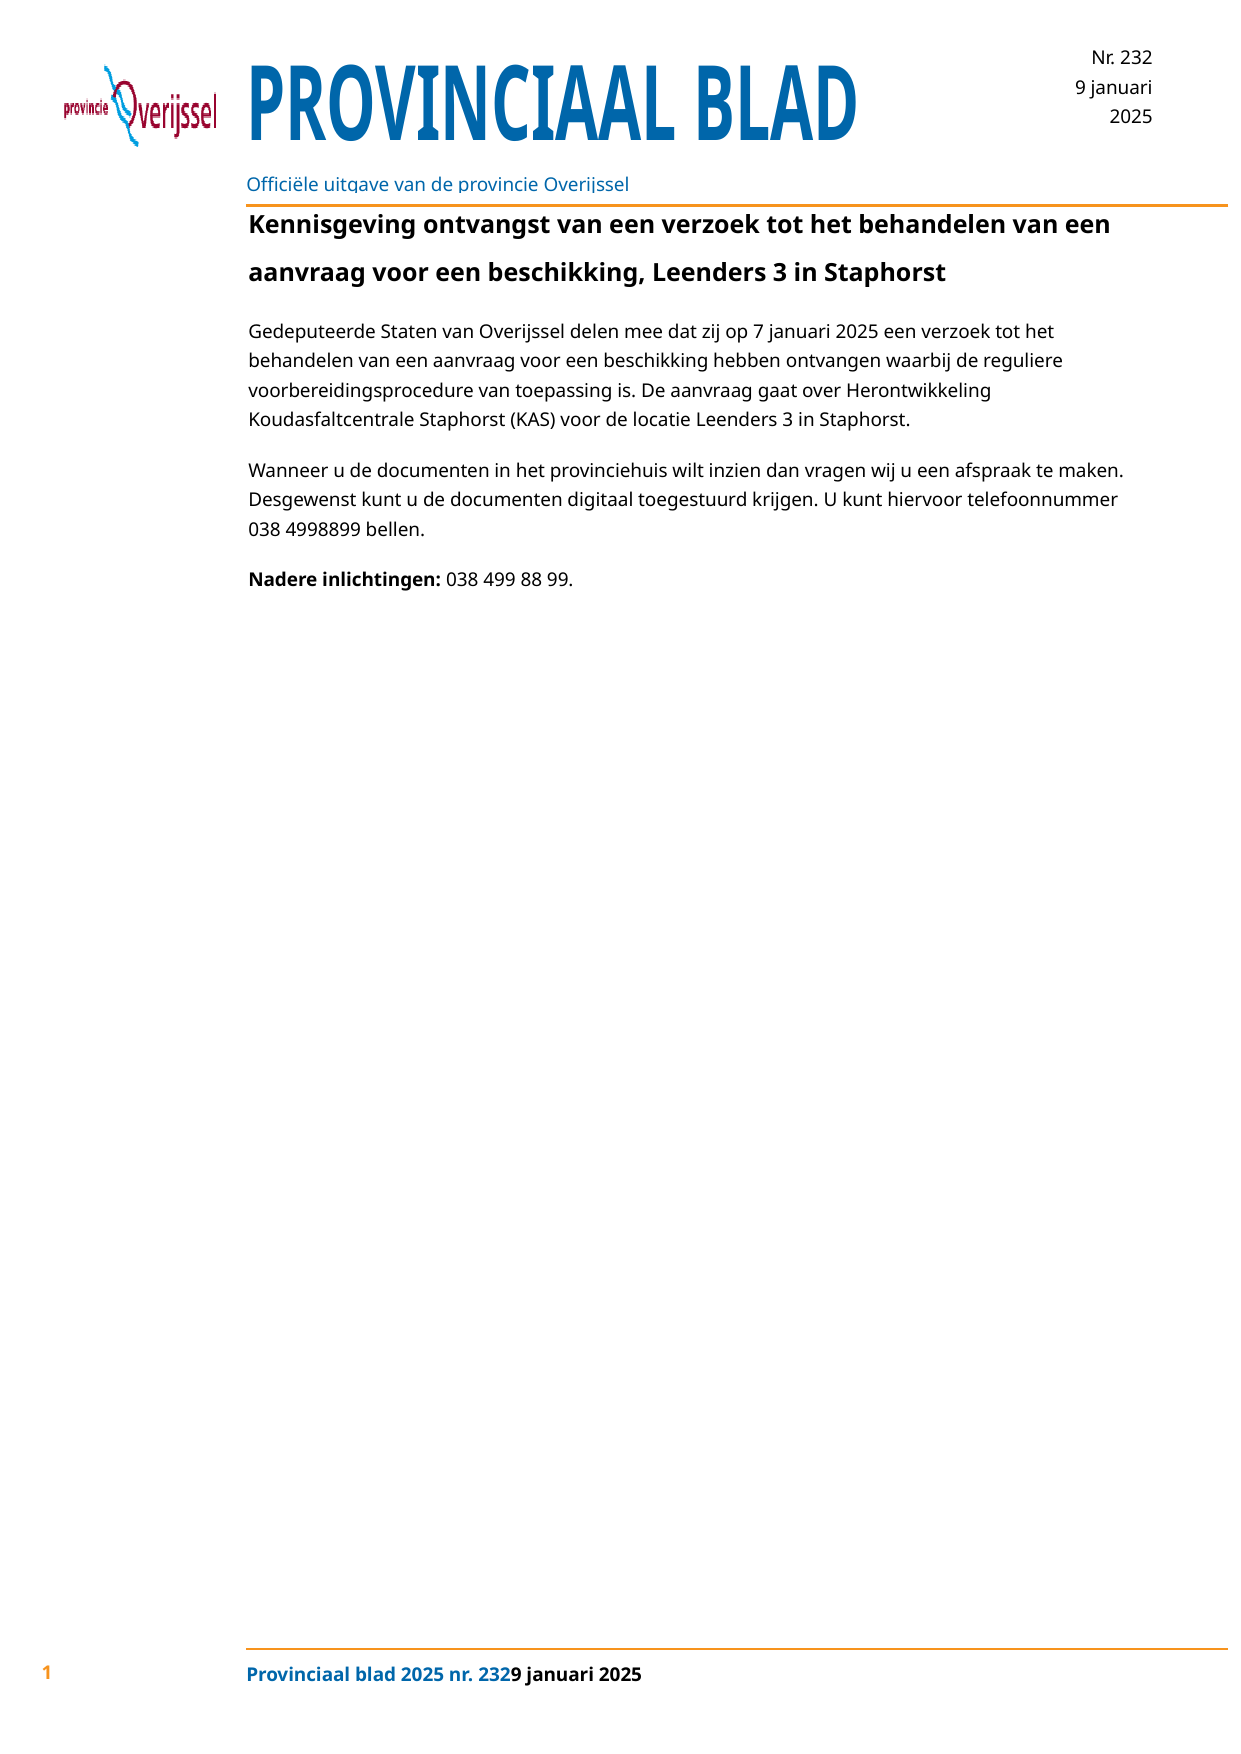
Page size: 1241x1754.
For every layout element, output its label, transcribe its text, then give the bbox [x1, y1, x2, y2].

text Nadere inlichtingen: 038 499 88 99. [248, 567, 1152, 592]
text Kennisgeving ontvangst van een verzoek tot het behandelen van een aanvraag voor een beschikking, Leenders 3 in Staphorst [248, 207, 1152, 288]
text Wanneer u de documenten in het provinciehuis wilt inzien dan vragen wij u een afspraak te maken. Desgewenst kunt u de documenten digitaal toegestuurd krijgen. U kunt hiervoor telefoonnummer 038 4998899 bellen. [248, 457, 1152, 542]
picture [41, 47, 231, 172]
text Gedeputeerde Staten van Overijssel delen mee dat zij op 7 januari 2025 een verzoek tot het behandelen van een aanvraag voor een beschikking hebben ontvangen waarbij de reguliere voorbereidingsprocedure van toepassing is. De aanvraag gaat over Herontwikkeling Koudasfaltcentrale Staphorst (KAS) voor de locatie Leenders 3 in Staphorst. [248, 318, 1152, 432]
